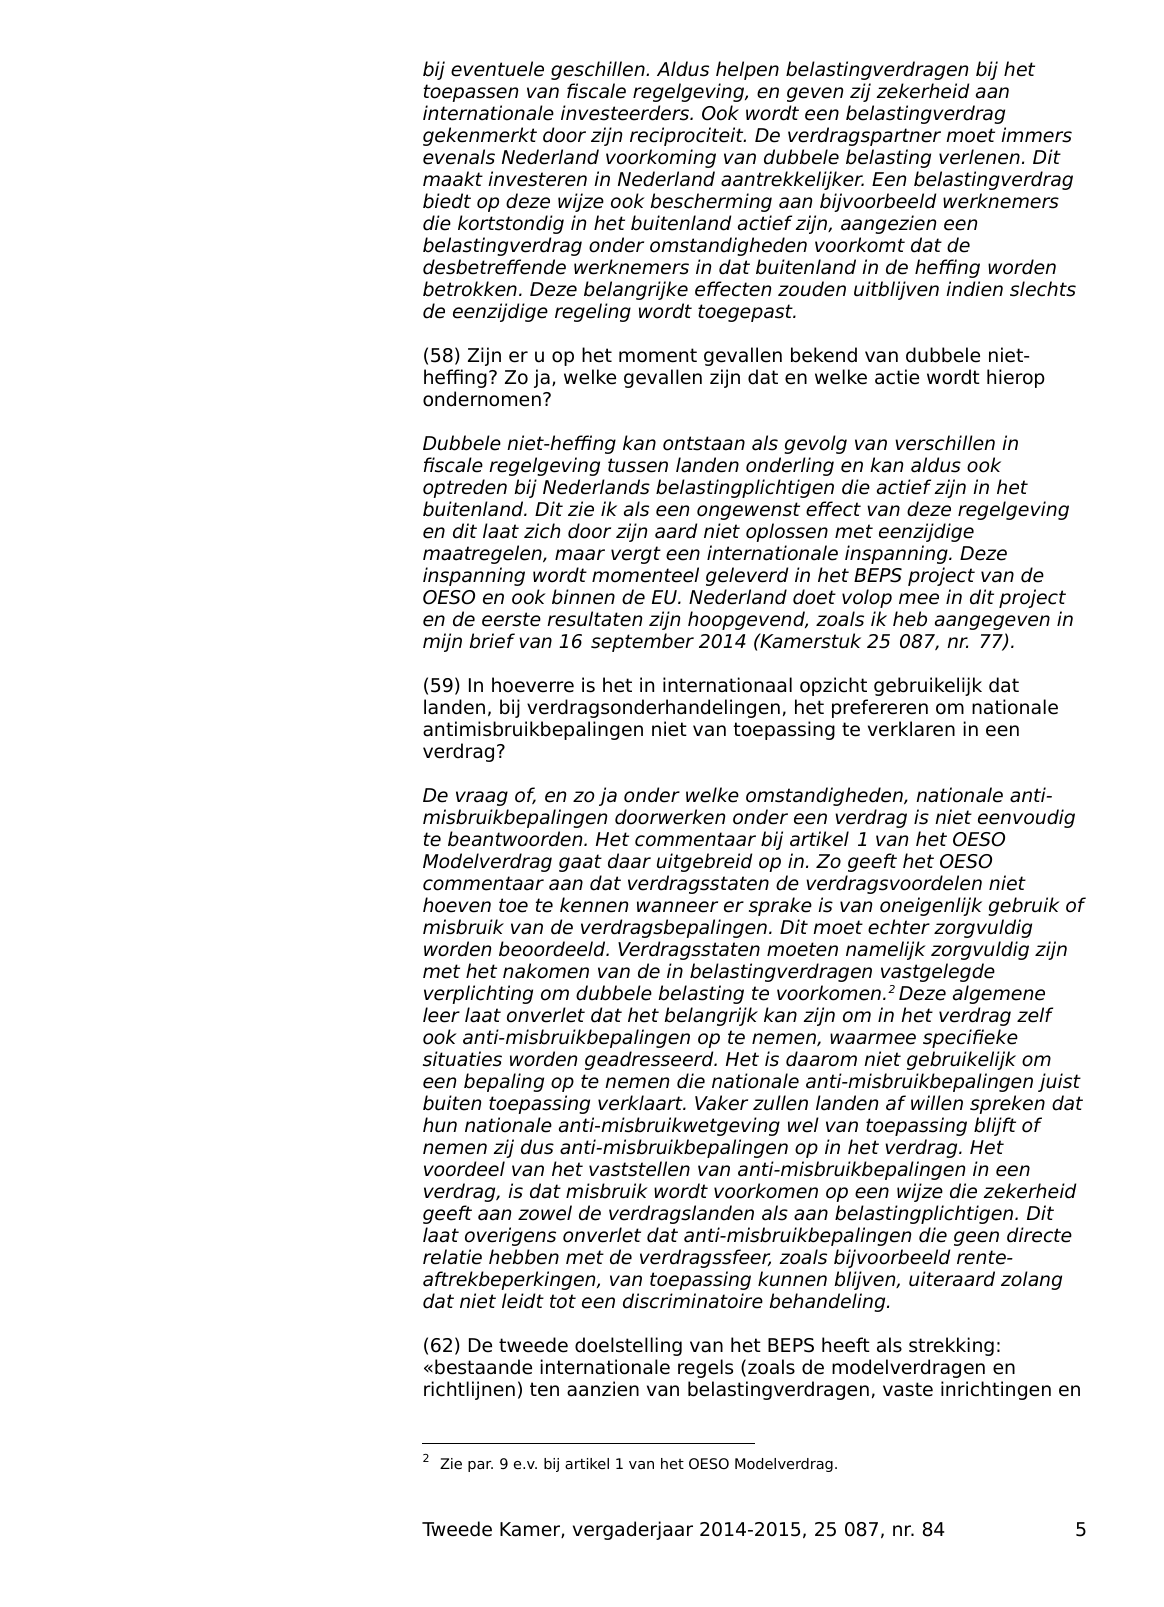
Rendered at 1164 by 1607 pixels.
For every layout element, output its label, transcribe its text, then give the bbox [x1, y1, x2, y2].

text Zie par. 9 e.v. bij artikel 1 van het OESO Modelverdrag. [422, 1452, 1087, 1474]
text (58) Zijn er u op het moment gevallen bekend van dubbele niet-heffing? Zo ja, welke gevallen zijn dat en welke actie wordt hierop ondernomen? [422, 345, 1087, 411]
text bij eventuele geschillen. Aldus helpen belastingverdragen bij het toepassen van fiscale regelgeving, en geven zij zekerheid aan internationale investeerders. Ook wordt een belastingverdrag gekenmerkt door zijn reciprociteit. De verdragspartner moet immers evenals Nederland voorkoming van dubbele belasting verlenen. Dit maakt investeren in Nederland aantrekkelijker. Een belastingverdrag biedt op deze wijze ook bescherming aan bijvoorbeeld werknemers die kortstondig in het buitenland actief zijn, aangezien een belastingverdrag onder omstandigheden voorkomt dat de desbetreffende werknemers in dat buitenland in de heffing worden betrokken. Deze belangrijke effecten zouden uitblijven indien slechts de eenzijdige regeling wordt toegepast. [422, 59, 1087, 323]
text (59) In hoeverre is het in internationaal opzicht gebruikelijk dat landen, bij verdragsonderhandelingen, het prefereren om nationale antimisbruikbepalingen niet van toepassing te verklaren in een verdrag? [422, 675, 1087, 763]
text De vraag of, en zo ja onder welke omstandigheden, nationale anti-misbruikbepalingen doorwerken onder een verdrag is niet eenvoudig te beantwoorden. Het commentaar bij artikel 1 van het OESO Modelverdrag gaat daar uitgebreid op in. Zo geeft het OESO commentaar aan dat verdragsstaten de verdragsvoordelen niet hoeven toe te kennen wanneer er sprake is van oneigenlijk gebruik of misbruik van de verdragsbepalingen. Dit moet echter zorgvuldig worden beoordeeld. Verdragsstaten moeten namelijk zorgvuldig zijn met het nakomen van de in belastingverdragen vastgelegde verplichting om dubbele belasting te voorkomen.Deze algemene leer laat onverlet dat het belangrijk kan zijn om in het verdrag zelf ook anti-misbruikbepalingen op te nemen, waarmee specifieke situaties worden geadresseerd. Het is daarom niet gebruikelijk om een bepaling op te nemen die nationale anti-misbruikbepalingen juist buiten toepassing verklaart. Vaker zullen landen af willen spreken dat hun nationale anti-misbruikwetgeving wel van toepassing blijft of nemen zij dus anti-misbruikbepalingen op in het verdrag. Het voordeel van het vaststellen van anti-misbruikbepalingen in een verdrag, is dat misbruik wordt voorkomen op een wijze die zekerheid geeft aan zowel de verdragslanden als aan belastingplichtigen. Dit laat overigens onverlet dat anti-misbruikbepalingen die geen directe relatie hebben met de verdragssfeer, zoals bijvoorbeeld rente-aftrekbeperkingen, van toepassing kunnen blijven, uiteraard zolang dat niet leidt tot een discriminatoire behandeling. [422, 785, 1087, 1313]
text Dubbele niet-heffing kan ontstaan als gevolg van verschillen in fiscale regelgeving tussen landen onderling en kan aldus ook optreden bij Nederlands belastingplichtigen die actief zijn in het buitenland. Dit zie ik als een ongewenst effect van deze regelgeving en dit laat zich door zijn aard niet oplossen met eenzijdige maatregelen, maar vergt een internationale inspanning. Deze inspanning wordt momenteel geleverd in het BEPS project van de OESO en ook binnen de EU. Nederland doet volop mee in dit project en de eerste resultaten zijn hoopgevend, zoals ik heb aangegeven in mijn brief van 16 september 2014 (Kamerstuk 25 087, nr. 77). [422, 433, 1087, 653]
text (62) De tweede doelstelling van het BEPS heeft als strekking: «bestaande internationale regels (zoals de modelverdragen en richtlijnen) ten aanzien van belastingverdragen, vaste inrichtingen en [422, 1335, 1087, 1401]
